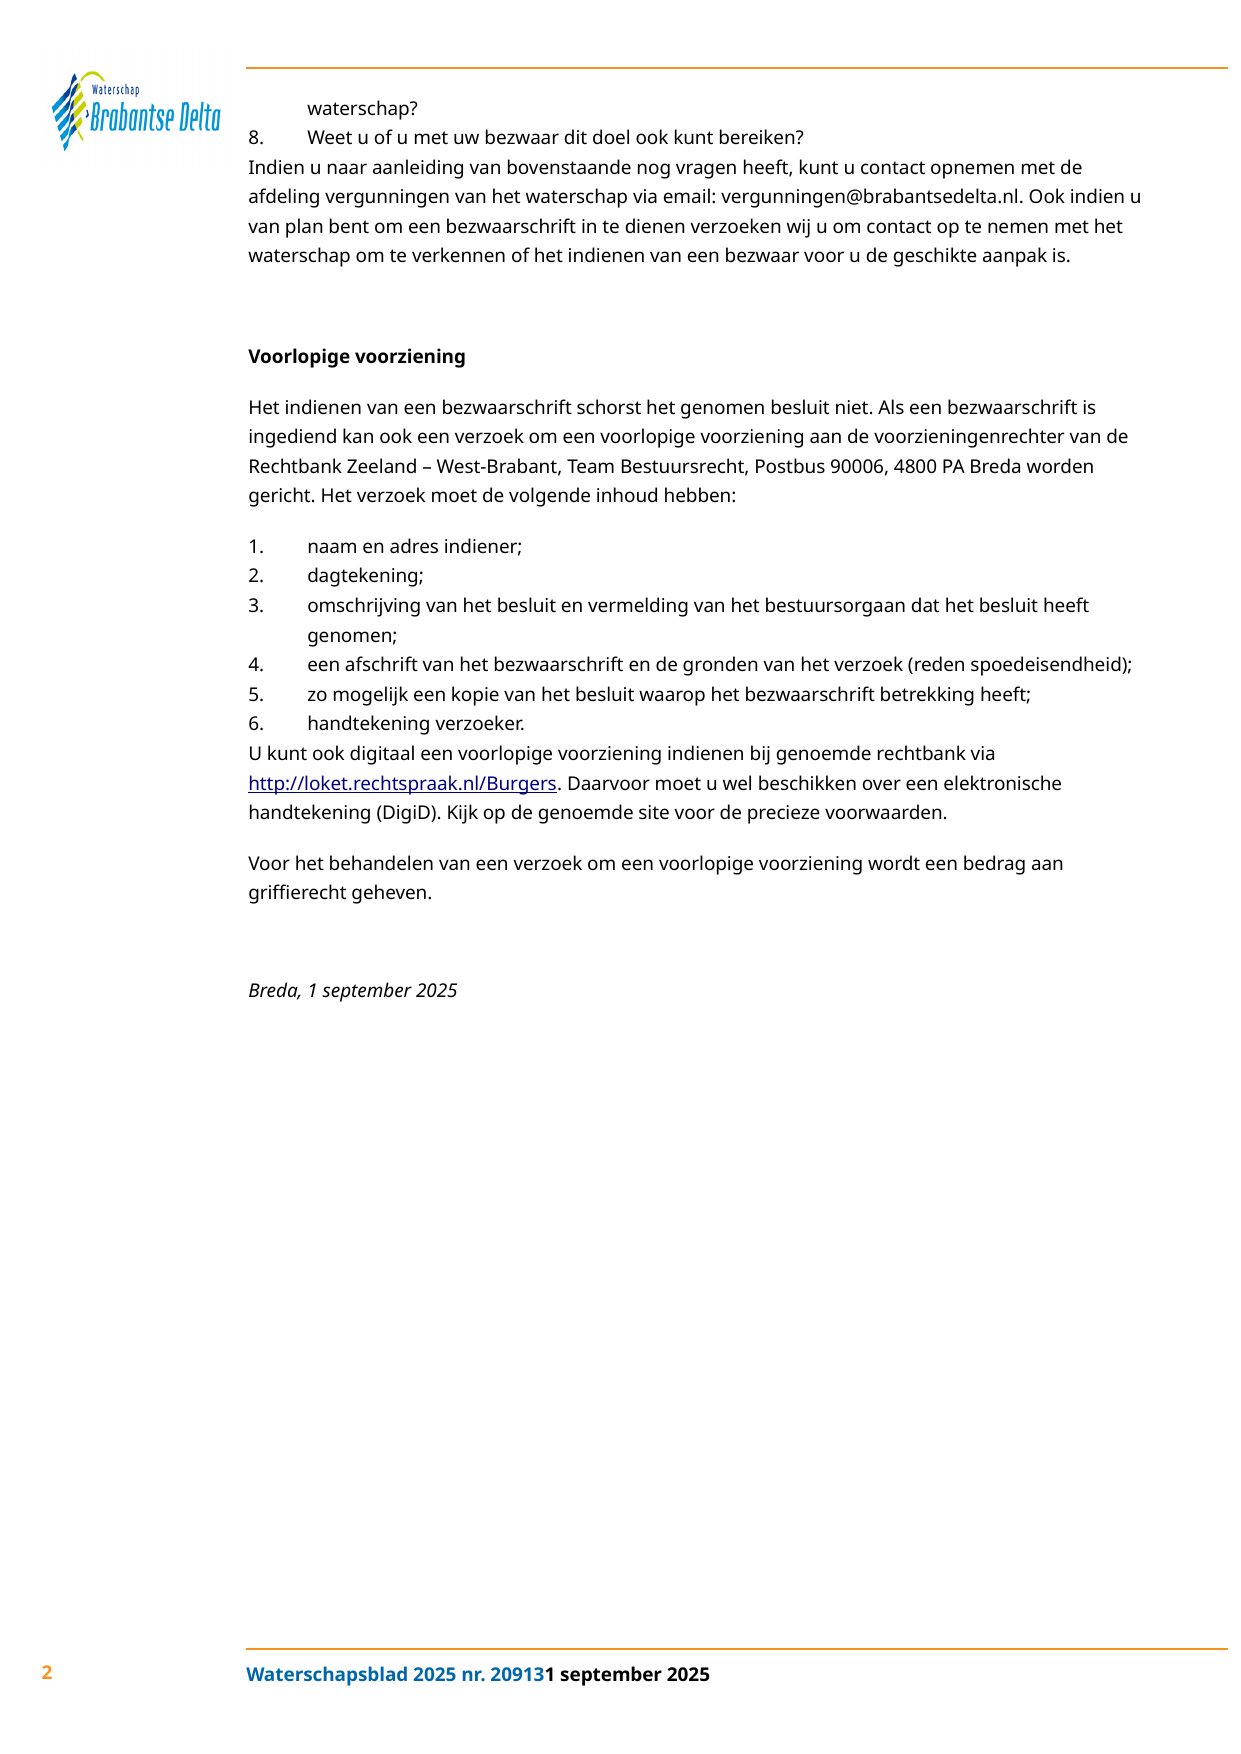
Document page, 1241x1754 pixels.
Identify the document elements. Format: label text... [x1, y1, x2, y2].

list omschrijving van het besluit en vermelding van het bestuursorgaan dat het besluit heeft genomen; [248, 592, 1152, 648]
text U kunt ook digitaal een voorlopige voorziening indienen bij genoemde rechtbank via http://loket.rechtspraak.nl/Burgers. Daarvoor moet u wel beschikken over een elektronische handtekening (DigiD). Kijk op de genoemde site voor de precieze voorwaarden. [248, 740, 1152, 825]
list Weet u of u met uw bezwaar dit doel ook kunt bereiken? [248, 124, 1152, 150]
list een afschrift van het bezwaarschrift en de gronden van het verzoek (reden spoedeisendheid); [248, 651, 1152, 677]
list dagtekening; [248, 563, 1152, 588]
list zo mogelijk een kopie van het besluit waarop het bezwaarschrift betrekking heeft; [248, 681, 1152, 707]
picture [41, 47, 231, 172]
text Voor het behandelen van een verzoek om een voorlopige voorziening wordt een bedrag aan griffierecht geheven. [248, 850, 1152, 905]
text Voorlopige voorziening [248, 343, 1152, 369]
list naam en adres indiener; [248, 533, 1152, 559]
list handtekening verzoeker. [248, 711, 1152, 736]
text Het indienen van een bezwaarschrift schorst het genomen besluit niet. Als een bezwaarschrift is ingediend kan ook een verzoek om een voorlopige voorziening aan de voorzieningenrechter van de Rechtbank Zeeland – West-Brabant, Team Bestuursrecht, Postbus 90006, 4800 PA Breda worden gericht. Het verzoek moet de volgende inhoud hebben: [248, 394, 1152, 508]
list waterschap? [248, 95, 1152, 121]
text Indien u naar aanleiding van bovenstaande nog vragen heeft, kunt u contact opnemen met de afdeling vergunningen van het waterschap via email: vergunningen@brabantsedelta.nl. Ook indien u van plan bent om een bezwaarschrift in te dienen verzoeken wij u om contact op te nemen met het waterschap om te verkennen of het indienen van een bezwaar voor u de geschikte aanpak is. [248, 154, 1152, 268]
text Breda, 1 september 2025 [248, 978, 1152, 1003]
